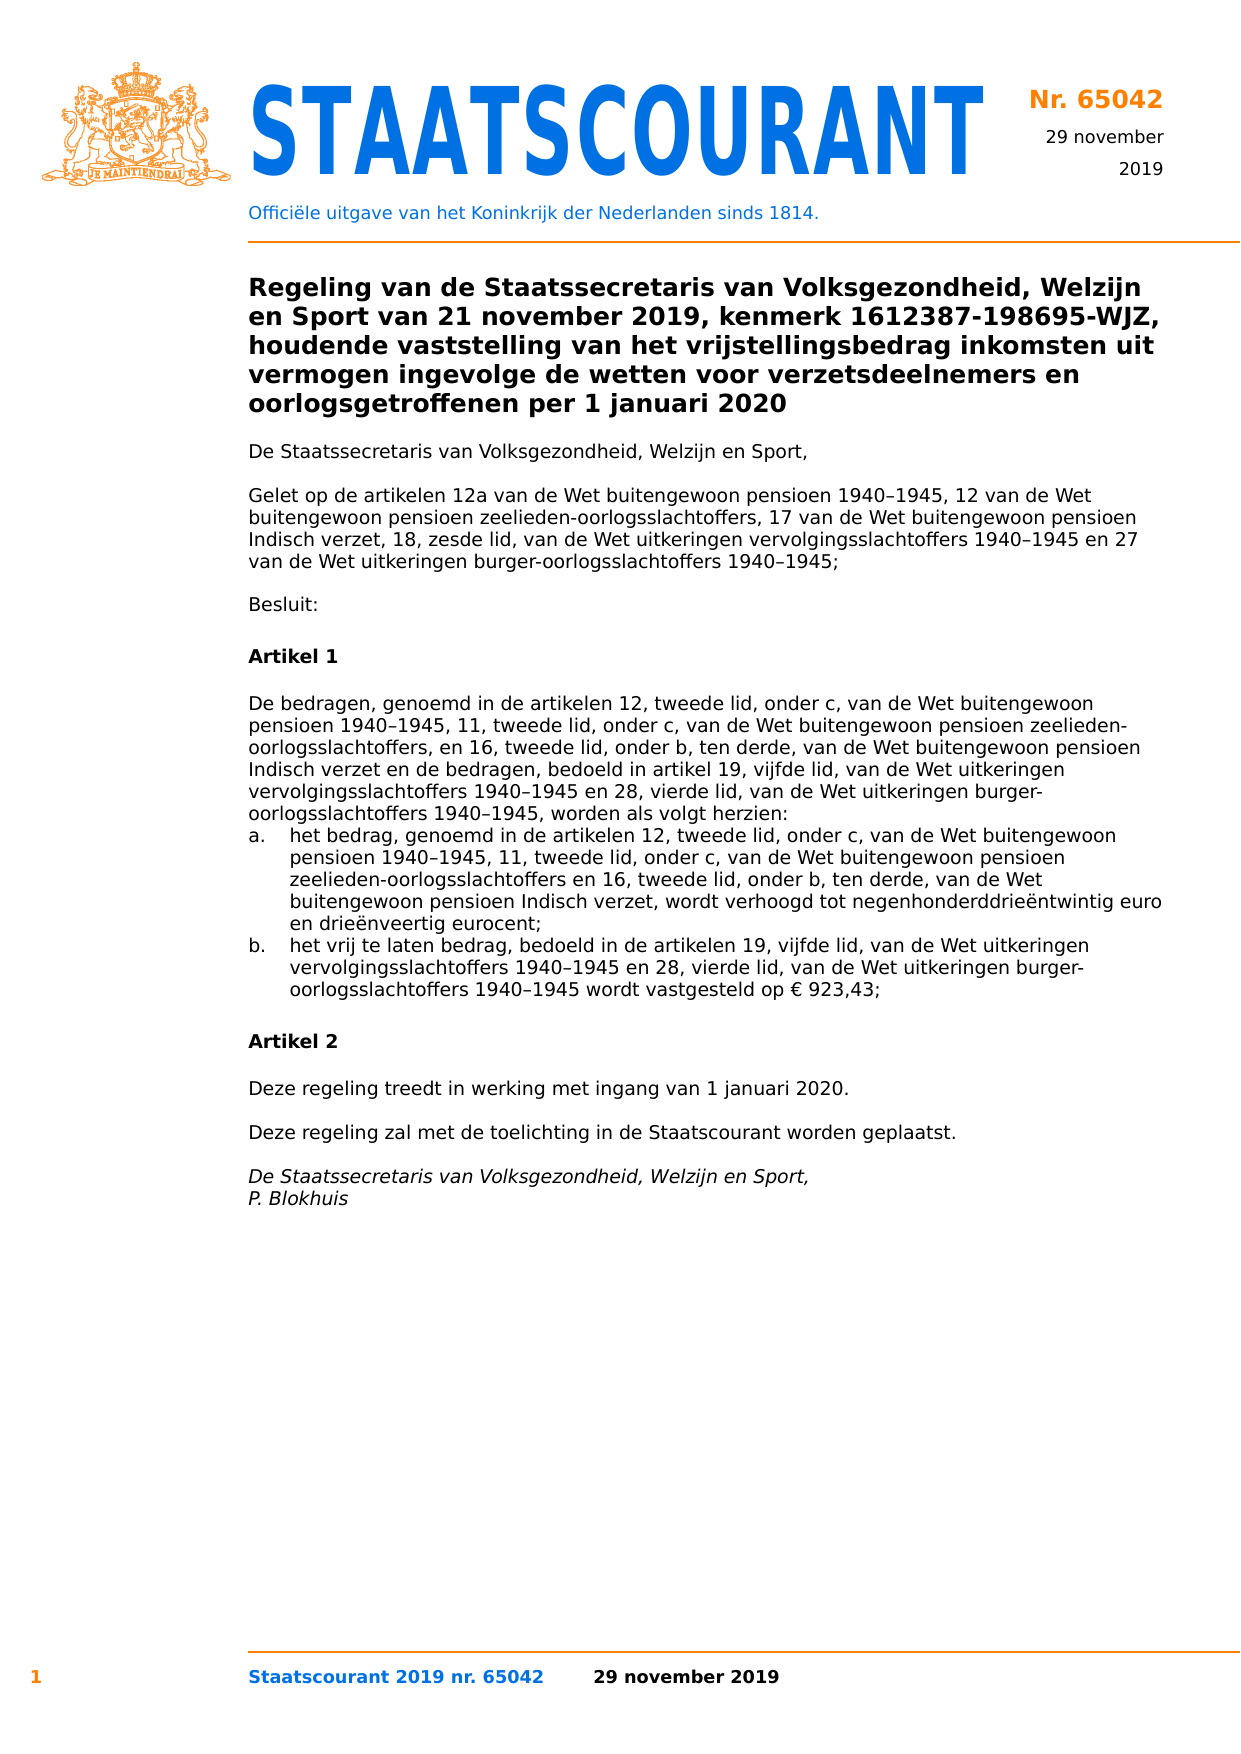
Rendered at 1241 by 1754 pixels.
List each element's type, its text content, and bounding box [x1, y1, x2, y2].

text De Staatssecretaris van Volksgezondheid, Welzijn en Sport, P. Blokhuis [248, 1166, 1163, 1210]
text a. het bedrag, genoemd in de artikelen 12, tweede lid, onder c, van de Wet buitengewoon pensioen 1940–1945, 11, tweede lid, onder c, van de Wet buitengewoon pensioen zeelieden-oorlogsslachtoffers en 16, tweede lid, onder b, ten derde, van de Wet buitengewoon pensioen Indisch verzet, wordt verhoogd tot negenhonderddrieëntwintig euro en drieënveertig eurocent; [248, 825, 1163, 935]
subtitle Artikel 2 [248, 1031, 1163, 1053]
text De bedragen, genoemd in de artikelen 12, tweede lid, onder c, van de Wet buitengewoon pensioen 1940–1945, 11, tweede lid, onder c, van de Wet buitengewoon pensioen zeelieden-oorlogsslachtoffers, en 16, tweede lid, onder b, ten derde, van de Wet buitengewoon pensioen Indisch verzet en de bedragen, bedoeld in artikel 19, vijfde lid, van de Wet uitkeringen vervolgingsslachtoffers 1940–1945 en 28, vierde lid, van de Wet uitkeringen burger-oorlogsslachtoffers 1940–1945, worden als volgt herzien: [248, 693, 1163, 825]
text Deze regeling zal met de toelichting in de Staatscourant worden geplaatst. [248, 1122, 1163, 1144]
text Gelet op de artikelen 12a van de Wet buitengewoon pensioen 1940–1945, 12 van de Wet buitengewoon pensioen zeelieden-oorlogsslachtoffers, 17 van de Wet buitengewoon pensioen Indisch verzet, 18, zesde lid, van de Wet uitkeringen vervolgingsslachtoffers 1940–1945 en 27 van de Wet uitkeringen burger-oorlogsslachtoffers 1940–1945; [248, 484, 1163, 572]
subtitle Regeling van de Staatssecretaris van Volksgezondheid, Welzijn en Sport van 21 november 2019, kenmerk 1612387-198695-WJZ, houdende vaststelling van het vrijstellingsbedrag inkomsten uit vermogen ingevolge de wetten voor verzetsdeelnemers en oorlogsgetroffenen per 1 januari 2020 [248, 273, 1163, 419]
picture [41, 62, 231, 186]
table_cell 2019 [998, 153, 1240, 203]
table_header STAATSCOURANT [248, 62, 998, 203]
text Besluit: [248, 594, 1163, 616]
table_cell 29 november [998, 121, 1240, 153]
text b. het vrij te laten bedrag, bedoeld in de artikelen 19, vijfde lid, van de Wet uitkeringen vervolgingsslachtoffers 1940–1945 en 28, vierde lid, van de Wet uitkeringen burger-oorlogsslachtoffers 1940–1945 wordt vastgesteld op € 923,43; [248, 935, 1163, 1001]
table_cell Officiële uitgave van het Koninkrijk der Nederlanden sinds 1814. [248, 203, 1240, 241]
table_header Nr. 65042 [998, 62, 1240, 121]
text De Staatssecretaris van Volksgezondheid, Welzijn en Sport, [248, 441, 1163, 463]
subtitle Artikel 1 [248, 646, 1163, 668]
table_header [25, 62, 248, 241]
text Deze regeling treedt in werking met ingang van 1 januari 2020. [248, 1078, 1163, 1100]
